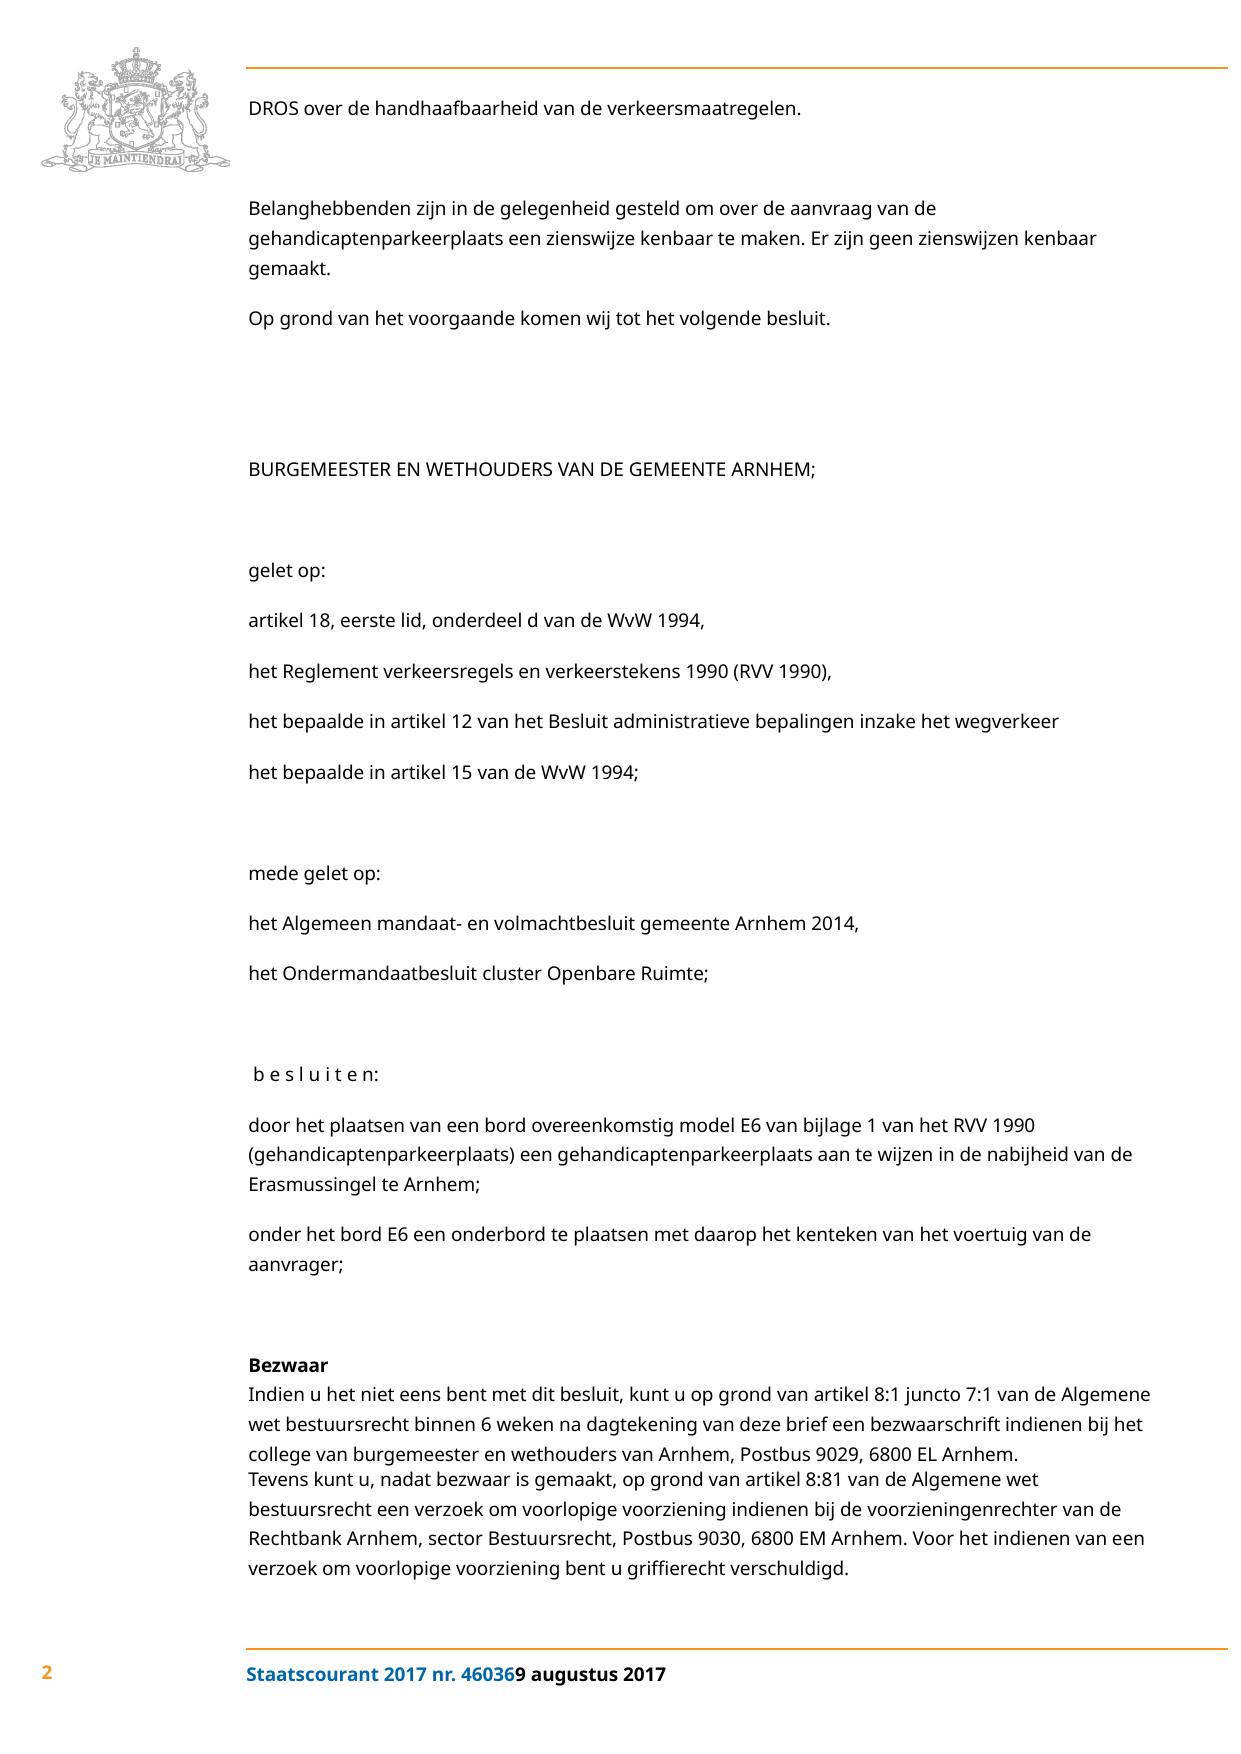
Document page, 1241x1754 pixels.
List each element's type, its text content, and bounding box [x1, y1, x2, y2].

table_header Bezwaar Indien u het niet eens bent met dit besluit, kunt u op grond van artikel 8:1 juncto 7:1 van de Algemene wet bestuursrecht binnen 6 weken na dagtekening van deze brief een bezwaarschrift indienen bij het college van burgemeester en wethouders van Arnhem, Postbus 9029, 6800 EL Arnhem. [248, 1352, 1152, 1466]
text BURGEMEESTER EN WETHOUDERS VAN DE GEMEENTE ARNHEM; [248, 456, 1152, 482]
text Op grond van het voorgaande komen wij tot het volgende besluit. [248, 305, 1152, 331]
picture [41, 47, 231, 172]
text b e s l u i t e n: [248, 1061, 1152, 1087]
text Belanghebbenden zijn in de gelegenheid gesteld om over de aanvraag van de gehandicaptenparkeerplaats een zienswijze kenbaar te maken. Er zijn geen zienswijzen kenbaar gemaakt. [248, 196, 1152, 281]
text het bepaalde in artikel 15 van de WvW 1994; [248, 759, 1152, 785]
text door het plaatsen van een bord overeenkomstig model E6 van bijlage 1 van het RVV 1990 (gehandicaptenparkeerplaats) een gehandicaptenparkeerplaats aan te wijzen in de nabijheid van de Erasmussingel te Arnhem; [248, 1112, 1152, 1197]
text gelet op: [248, 557, 1152, 583]
text het bepaalde in artikel 12 van het Besluit administratieve bepalingen inzake het wegverkeer [248, 708, 1152, 734]
text het Algemeen mandaat- en volmachtbesluit gemeente Arnhem 2014, [248, 910, 1152, 936]
text DROS over de handhaafbaarheid van de verkeersmaatregelen. [248, 95, 1152, 121]
text artikel 18, eerste lid, onderdeel d van de WvW 1994, [248, 608, 1152, 633]
text onder het bord E6 een onderbord te plaatsen met daarop het kenteken van het voertuig van de aanvrager; [248, 1221, 1152, 1277]
text het Ondermandaatbesluit cluster Openbare Ruimte; [248, 961, 1152, 986]
table_cell Tevens kunt u, nadat bezwaar is gemaakt, op grond van artikel 8:81 van de Algemene wet bestuursrecht een verzoek om voorlopige voorziening indienen bij de voorzieningenrechter van de Rechtbank Arnhem, sector Bestuursrecht, Postbus 9030, 6800 EM Arnhem. Voor het indienen van een verzoek om voorlopige voorziening bent u griffierecht verschuldigd. [248, 1466, 1152, 1581]
text mede gelet op: [248, 860, 1152, 886]
text het Reglement verkeersregels en verkeerstekens 1990 (RVV 1990), [248, 658, 1152, 684]
